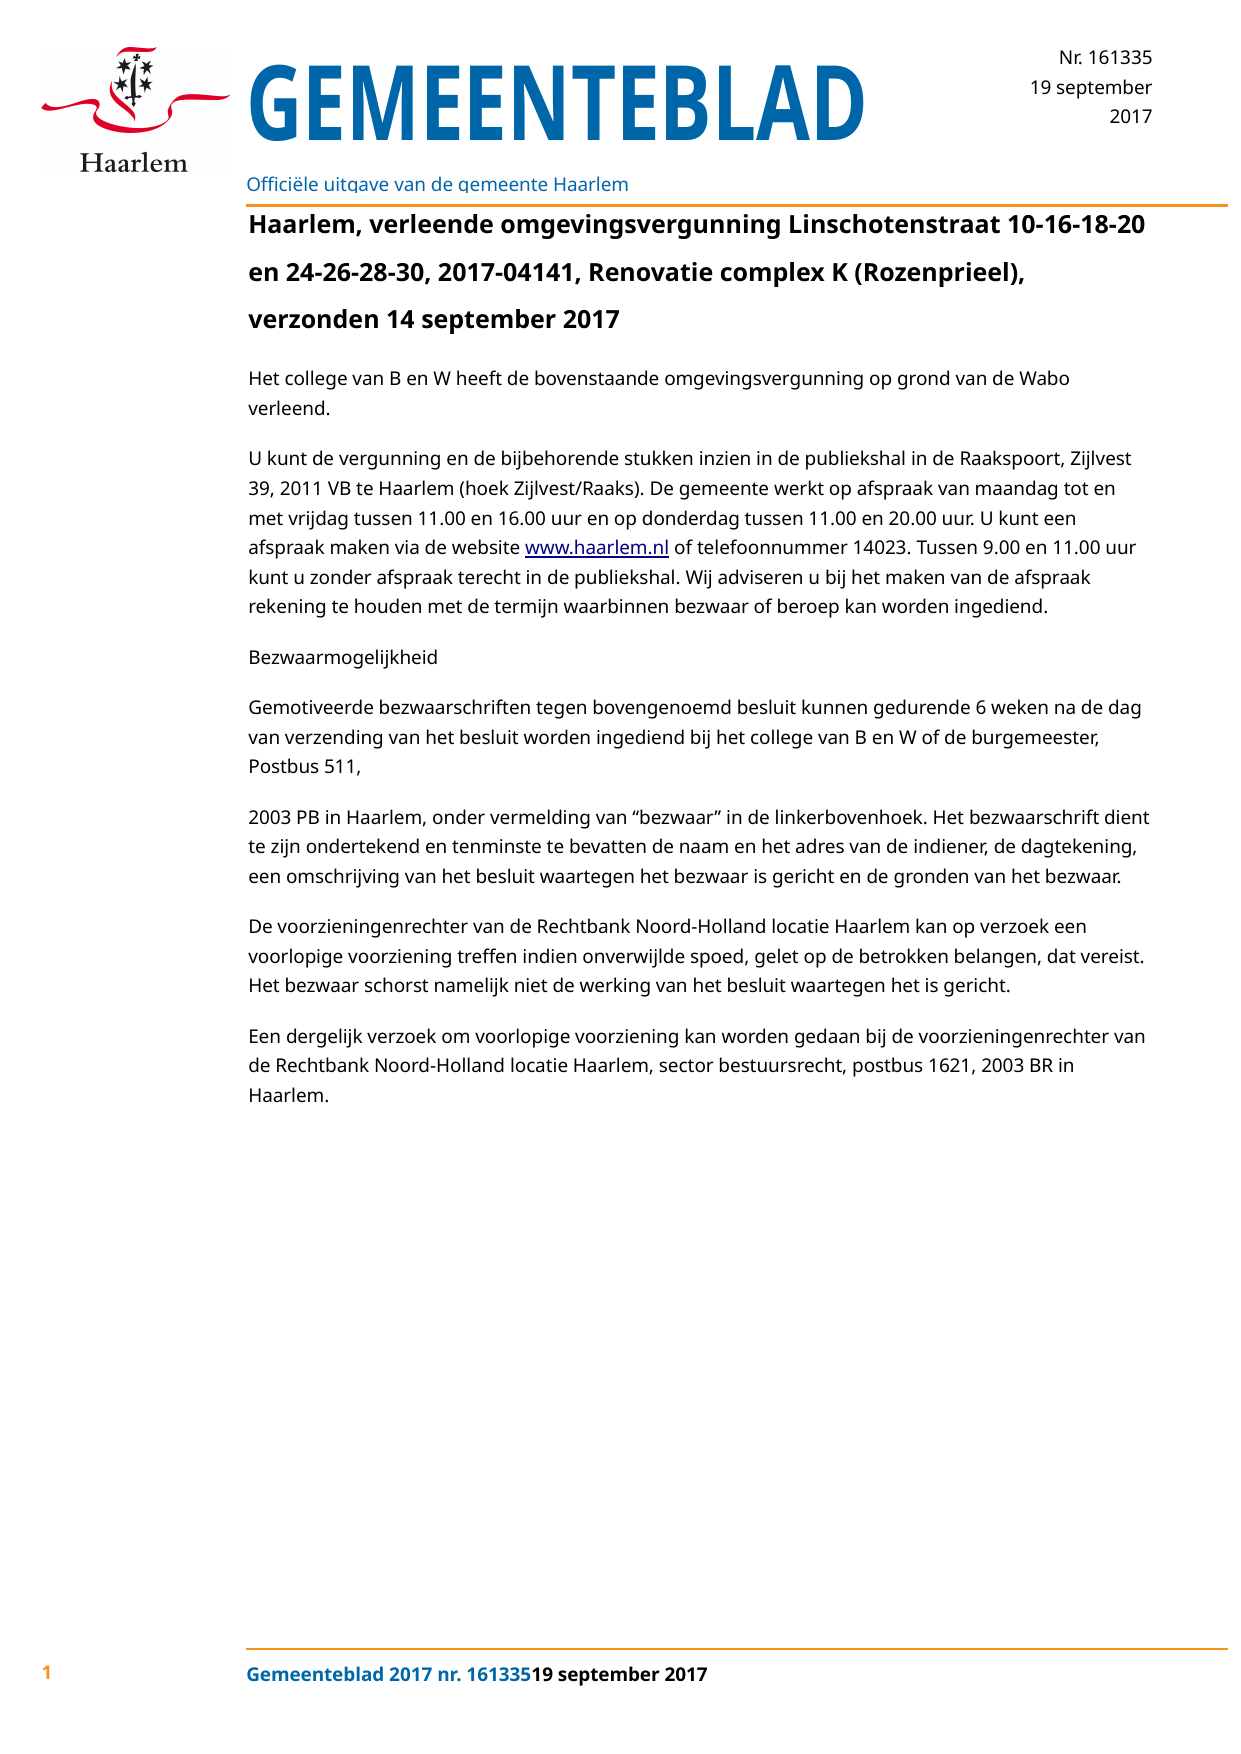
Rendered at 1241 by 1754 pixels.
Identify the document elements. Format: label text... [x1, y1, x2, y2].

picture [41, 47, 231, 172]
text 2003 PB in Haarlem, onder vermelding van “bezwaar” in de linkerbovenhoek. Het bezwaarschrift dient te zijn ondertekend en tenminste te bevatten de naam en het adres van de indiener, de dagtekening, een omschrijving van het besluit waartegen het bezwaar is gericht en de gronden van het bezwaar. [248, 804, 1152, 889]
text Haarlem, verleende omgevingsvergunning Linschotenstraat 10-16-18-20 en 24-26-28-30, 2017-04141, Renovatie complex K (Rozenprieel), verzonden 14 september 2017 [248, 207, 1152, 336]
text De voorzieningenrechter van de Rechtbank Noord-Holland locatie Haarlem kan op verzoek een voorlopige voorziening treffen indien onverwijlde spoed, gelet op de betrokken belangen, dat vereist. Het bezwaar schorst namelijk niet de werking van het besluit waartegen het is gericht. [248, 913, 1152, 998]
text Gemotiveerde bezwaarschriften tegen bovengenoemd besluit kunnen gedurende 6 weken na de dag van verzending van het besluit worden ingediend bij het college van B en W of de burgemeester, Postbus 511, [248, 694, 1152, 779]
text Het college van B en W heeft de bovenstaande omgevingsvergunning op grond van de Wabo verleend. [248, 366, 1152, 421]
text Bezwaarmogelijkheid [248, 644, 1152, 669]
text Een dergelijk verzoek om voorlopige voorziening kan worden gedaan bij de voorzieningenrechter van de Rechtbank Noord-Holland locatie Haarlem, sector bestuursrecht, postbus 1621, 2003 BR in Haarlem. [248, 1023, 1152, 1108]
text U kunt de vergunning en de bijbehorende stukken inzien in de publiekshal in de Raakspoort, Zijlvest 39, 2011 VB te Haarlem (hoek Zijlvest/Raaks). De gemeente werkt op afspraak van maandag tot en met vrijdag tussen 11.00 en 16.00 uur en op donderdag tussen 11.00 en 20.00 uur. U kunt een afspraak maken via de website www.haarlem.nl of telefoonnummer 14023. Tussen 9.00 en 11.00 uur kunt u zonder afspraak terecht in de publiekshal. Wij adviseren u bij het maken van de afspraak rekening te houden met de termijn waarbinnen bezwaar of beroep kan worden ingediend. [248, 446, 1152, 619]
